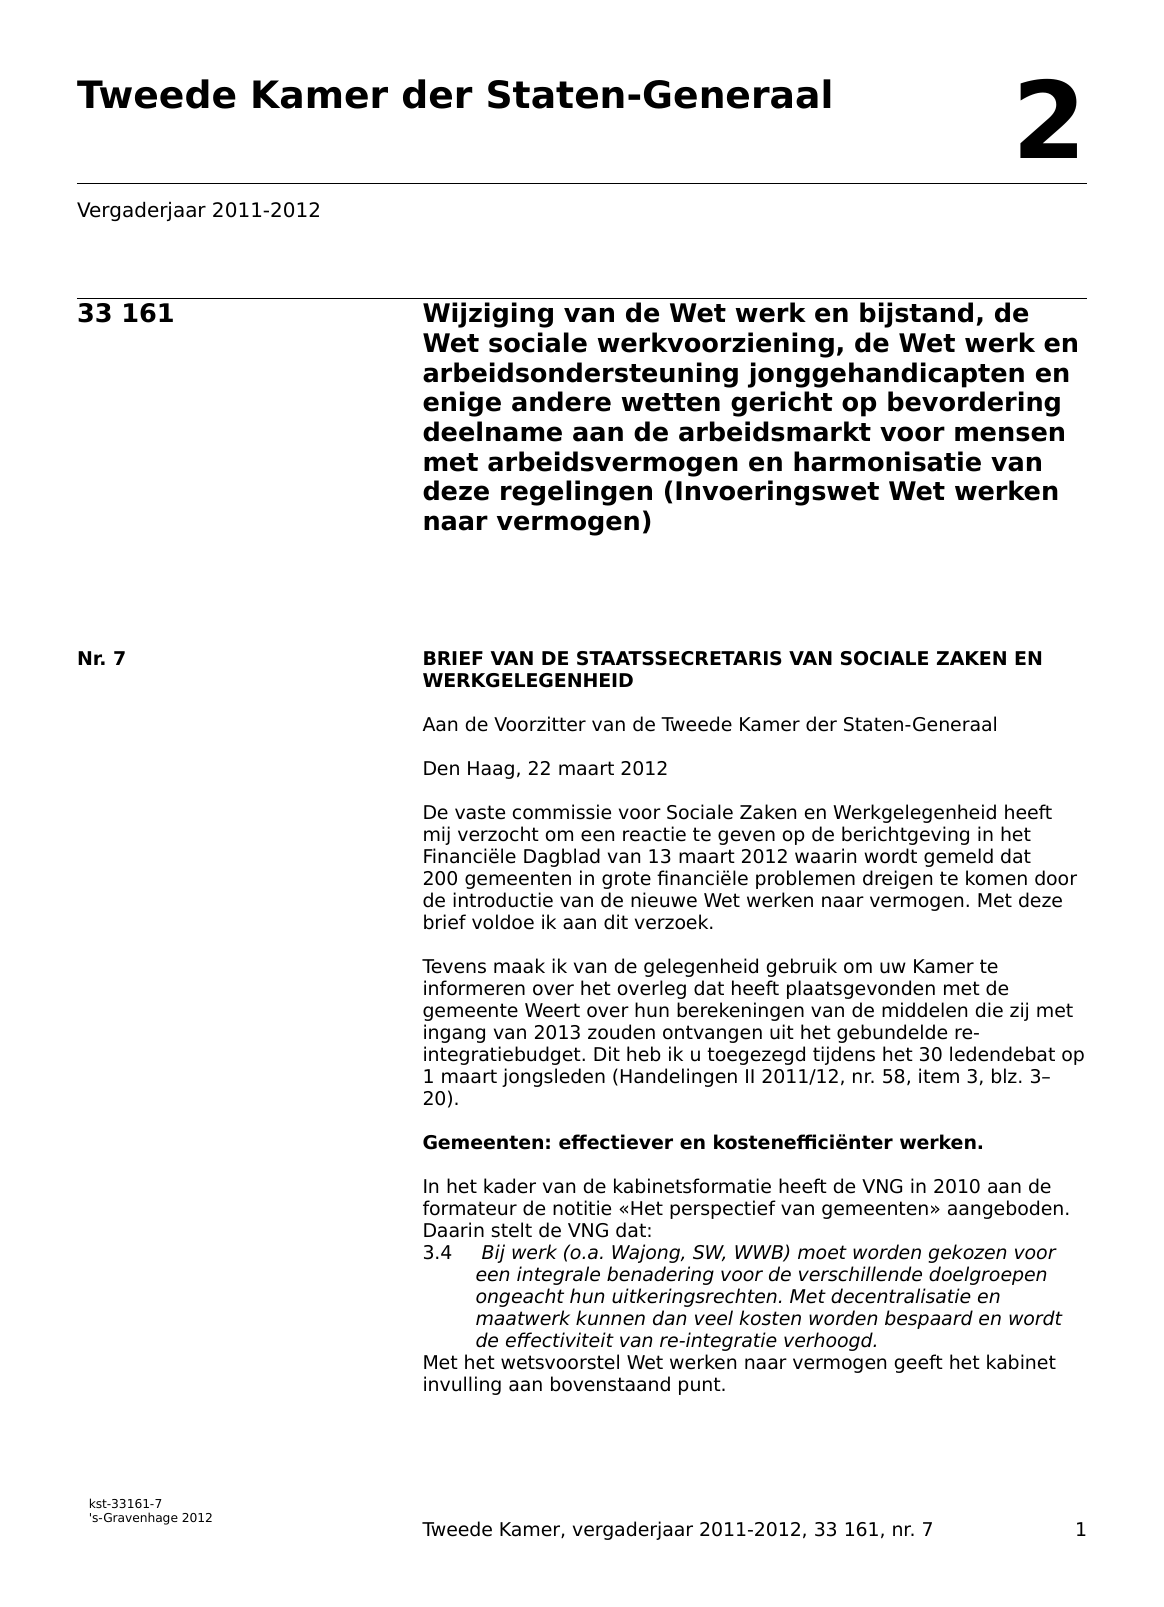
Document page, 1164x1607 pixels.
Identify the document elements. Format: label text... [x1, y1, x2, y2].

text Aan de Voorzitter van de Tweede Kamer der Staten-Generaal [422, 714, 1087, 736]
text Met het wetsvoorstel Wet werken naar vermogen geeft het kabinet invulling aan bovenstaand punt. [422, 1352, 1087, 1396]
table_header Tweede Kamer der Staten-Generaal [77, 59, 886, 183]
text In het kader van de kabinetsformatie heeft de VNG in 2010 aan de formateur de notitie «Het perspectief van gemeenten» aangeboden. Daarin stelt de VNG dat: [422, 1176, 1087, 1242]
text 3.4 Bij werk (o.a. Wajong, SW, WWB) moet worden gekozen voor een integrale benadering voor de verschillende doelgroepen ongeacht hun uitkeringsrechten. Met decentralisatie en maatwerk kunnen dan veel kosten worden bespaard en wordt de effectiviteit van re-integratie verhoogd. [422, 1242, 1087, 1352]
text Tevens maak ik van de gelegenheid gebruik om uw Kamer te informeren over het overleg dat heeft plaatsgevonden met de gemeente Weert over hun berekeningen van de middelen die zij met ingang van 2013 zouden ontvangen uit het gebundelde re-integratiebudget. Dit heb ik u toegezegd tijdens het 30 ledendebat op 1 maart jongsleden (Handelingen II 2011/12, nr. 58, item 3, blz. 3–20). [422, 956, 1087, 1110]
table_cell Vergaderjaar 2011-2012 [77, 184, 1087, 298]
text kst-33161-7 [88, 1497, 323, 1511]
text Den Haag, 22 maart 2012 [422, 758, 1087, 780]
subtitle Nr. 7 BRIEF VAN DE STAATSSECRETARIS VAN SOCIALE ZAKEN EN WERKGELEGENHEID [77, 647, 1087, 691]
text De vaste commissie voor Sociale Zaken en Werkgelegenheid heeft mij verzocht om een reactie te geven op de berichtgeving in het Financiële Dagblad van 13 maart 2012 waarin wordt gemeld dat 200 gemeenten in grote financiële problemen dreigen te komen door de introductie van de nieuwe Wet werken naar vermogen. Met deze brief voldoe ik aan dit verzoek. [422, 802, 1087, 934]
subtitle Gemeenten: effectiever en kostenefficiënter werken. [422, 1132, 1087, 1154]
table_header 2 [886, 59, 1087, 183]
text 's-Gravenhage 2012 [88, 1511, 323, 1525]
subtitle 33 161 Wijziging van de Wet werk en bijstand, de Wet sociale werkvoorziening, de Wet werk en arbeidsondersteuning jonggehandicapten en enige andere wetten gericht op bevordering deelname aan de arbeidsmarkt voor mensen met arbeidsvermogen en harmonisatie van deze regelingen (Invoeringswet Wet werken naar vermogen) [77, 299, 1087, 536]
